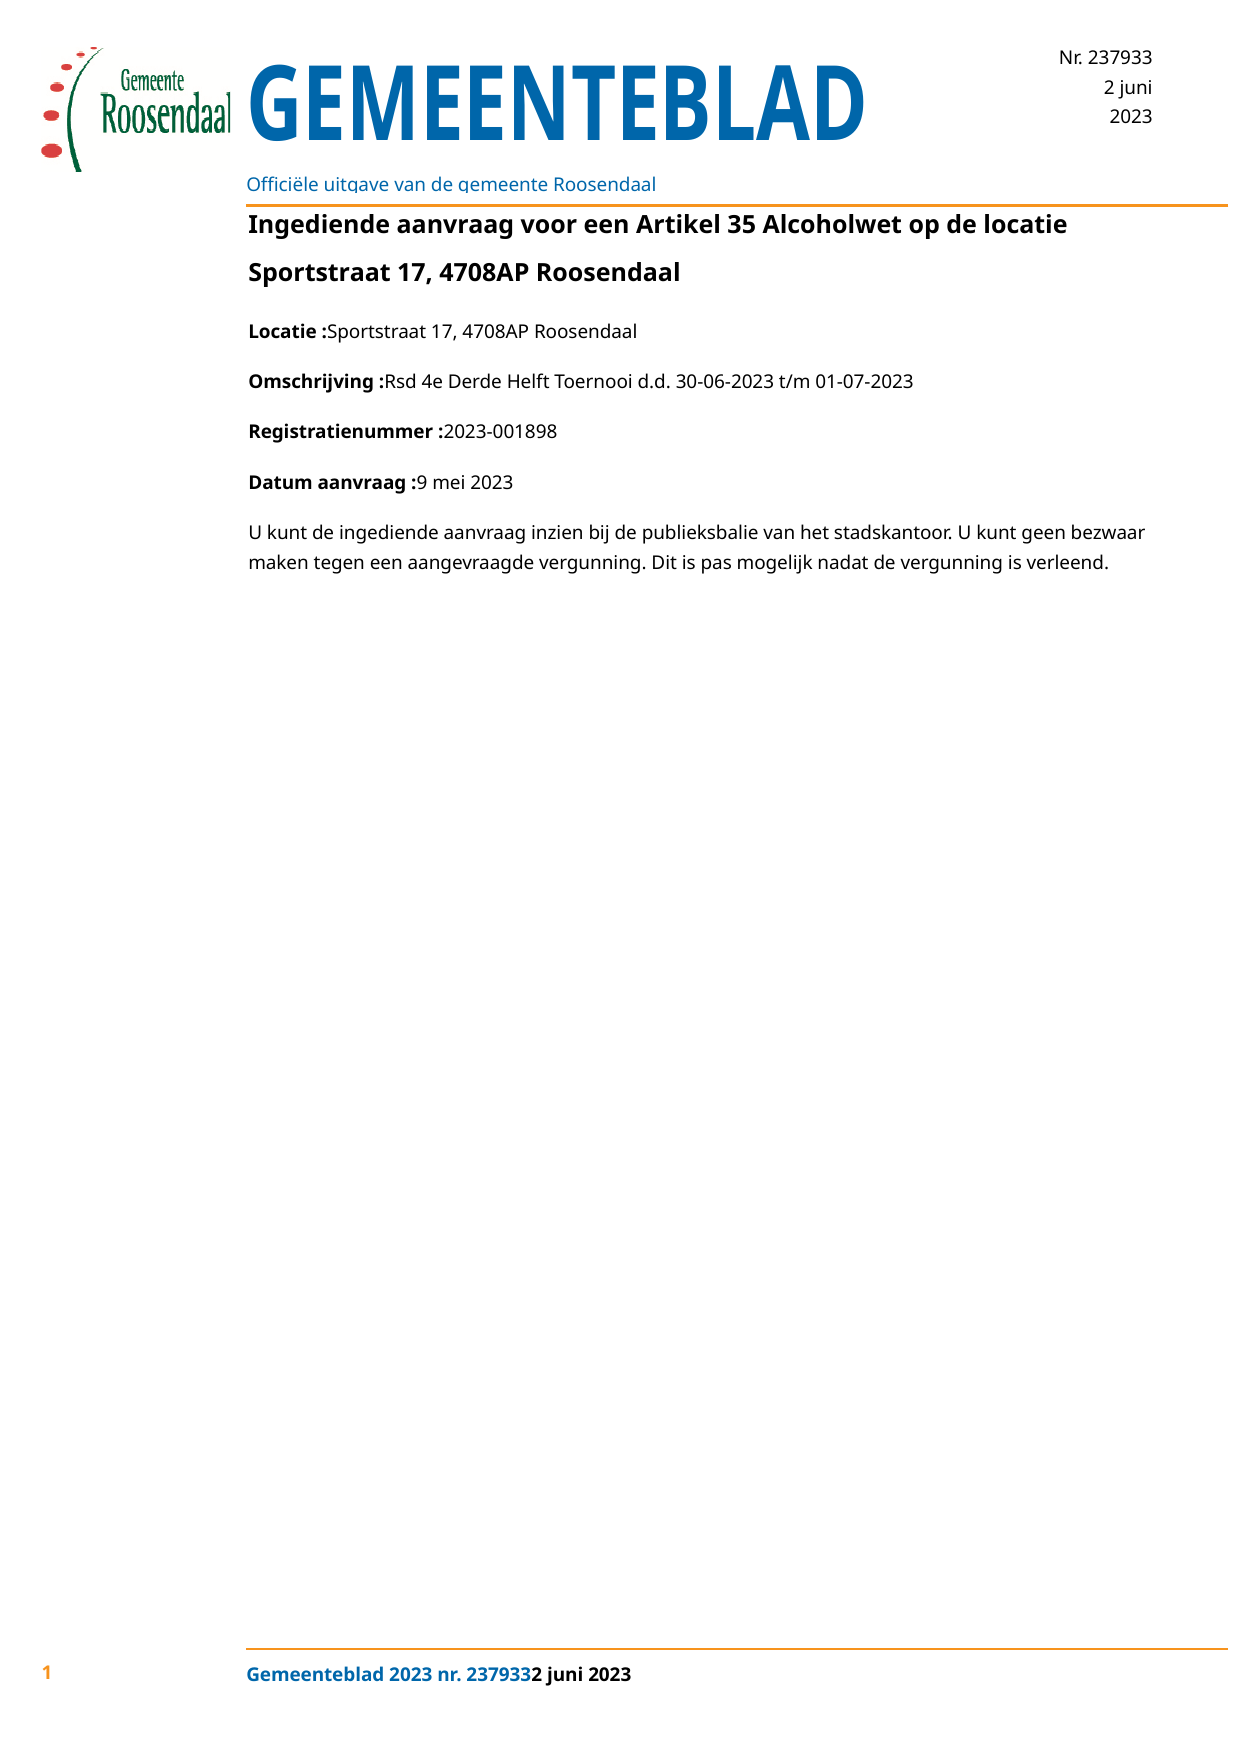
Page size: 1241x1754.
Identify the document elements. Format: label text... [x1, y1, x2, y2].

picture [41, 47, 231, 172]
text Datum aanvraag :9 mei 2023 [248, 469, 1152, 495]
text Locatie :Sportstraat 17, 4708AP Roosendaal [248, 318, 1152, 344]
text Omschrijving :Rsd 4e Derde Helft Toernooi d.d. 30-06-2023 t/m 01-07-2023 [248, 368, 1152, 394]
text Registratienummer :2023-001898 [248, 419, 1152, 444]
text Ingediende aanvraag voor een Artikel 35 Alcoholwet op de locatie Sportstraat 17, 4708AP Roosendaal [248, 207, 1152, 288]
text U kunt de ingediende aanvraag inzien bij de publieksbalie van het stadskantoor. U kunt geen bezwaar maken tegen een aangevraagde vergunning. Dit is pas mogelijk nadat de vergunning is verleend. [248, 519, 1152, 575]
